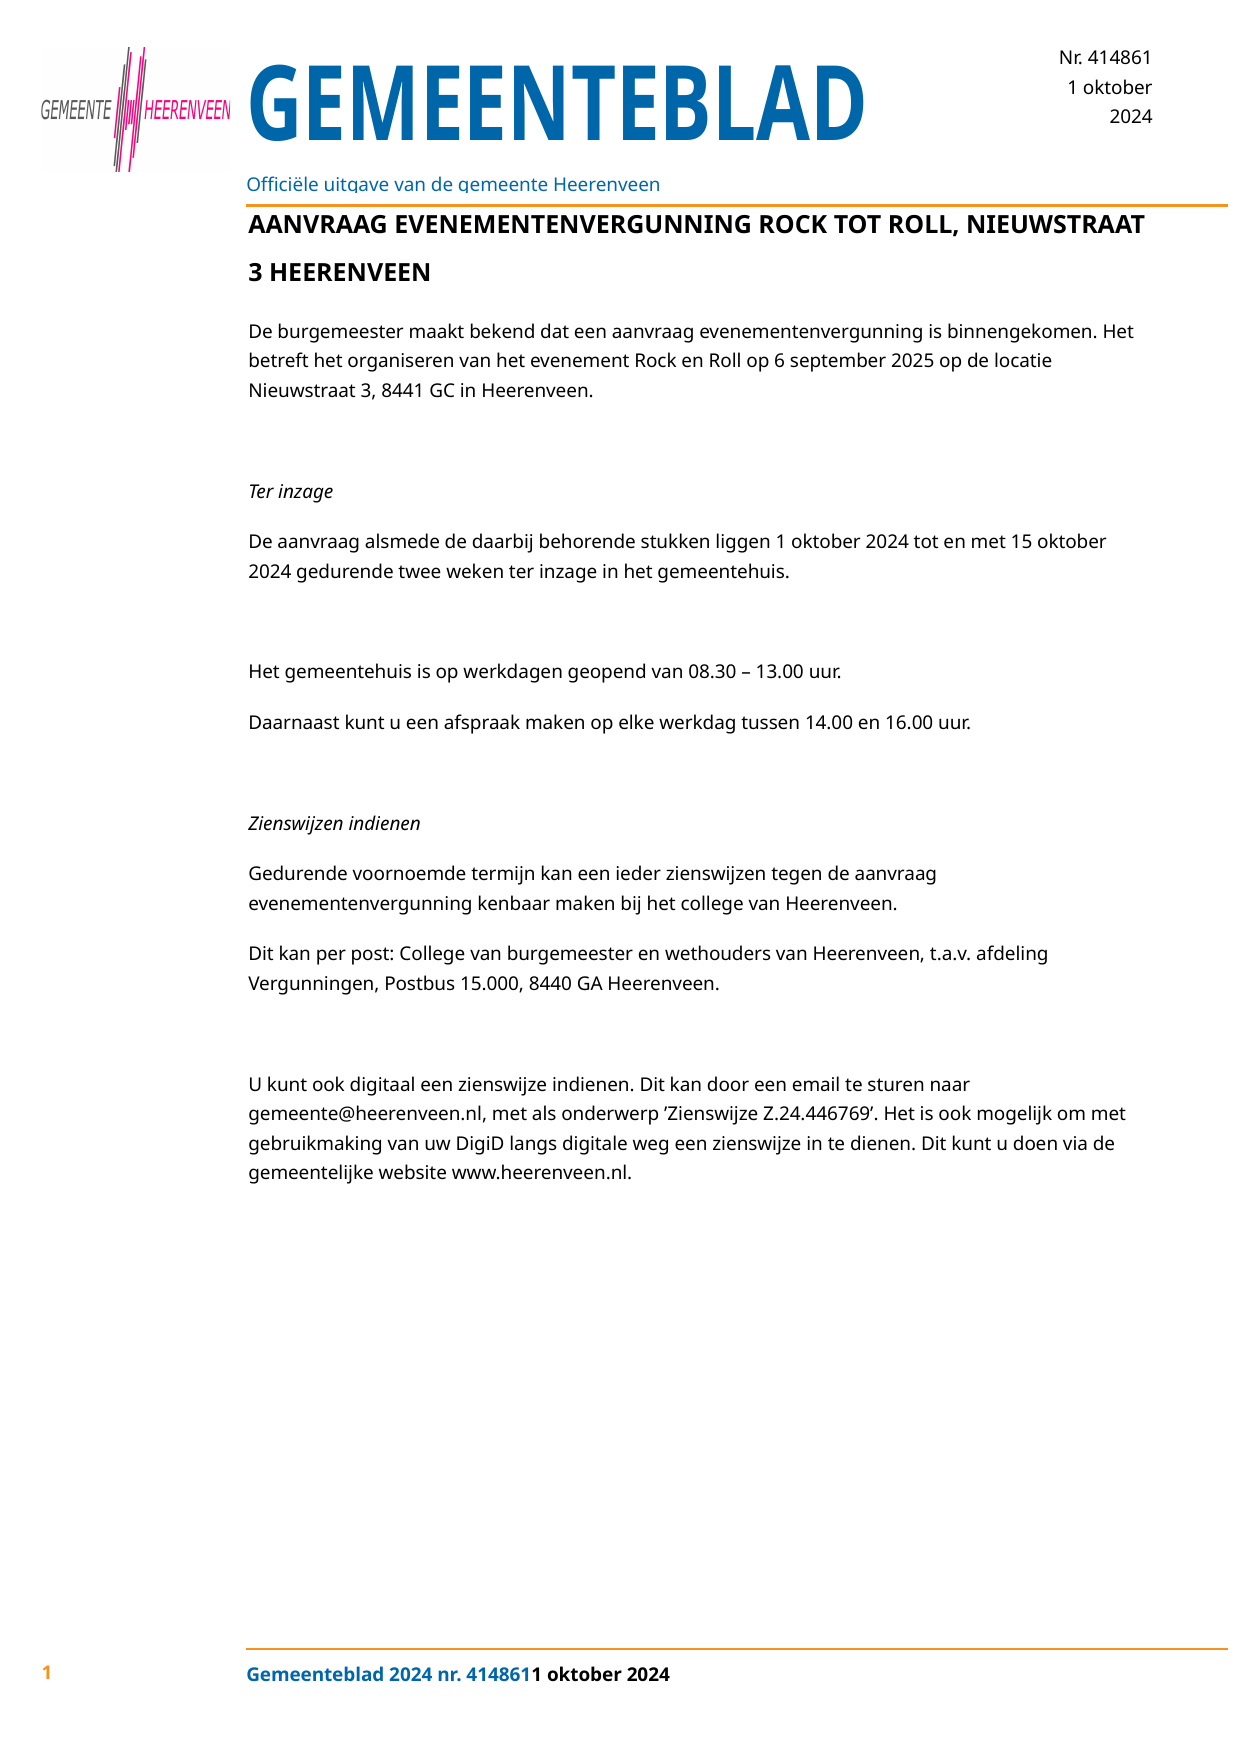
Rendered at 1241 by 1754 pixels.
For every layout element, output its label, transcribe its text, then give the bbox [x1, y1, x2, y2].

text Het gemeentehuis is op werkdagen geopend van 08.30 – 13.00 uur. [248, 659, 1152, 684]
text Gedurende voornoemde termijn kan een ieder zienswijzen tegen de aanvraag evenementenvergunning kenbaar maken bij het college van Heerenveen. [248, 860, 1152, 916]
text AANVRAAG EVENEMENTENVERGUNNING ROCK TOT ROLL, NIEUWSTRAAT 3 HEERENVEEN [248, 207, 1152, 288]
text U kunt ook digitaal een zienswijze indienen. Dit kan door een email te sturen naar gemeente@heerenveen.nl, met als onderwerp ’Zienswijze Z.24.446769’. Het is ook mogelijk om met gebruikmaking van uw DigiD langs digitale weg een zienswijze in te dienen. Dit kunt u doen via de gemeentelijke website www.heerenveen.nl. [248, 1071, 1152, 1185]
text Zienswijzen indienen [248, 810, 1152, 836]
text De burgemeester maakt bekend dat een aanvraag evenementenvergunning is binnengekomen. Het betreft het organiseren van het evenement Rock en Roll op 6 september 2025 op de locatie Nieuwstraat 3, 8441 GC in Heerenveen. [248, 318, 1152, 403]
text Dit kan per post: College van burgemeester en wethouders van Heerenveen, t.a.v. afdeling Vergunningen, Postbus 15.000, 8440 GA Heerenveen. [248, 940, 1152, 996]
text Daarnaast kunt u een afspraak maken op elke werkdag tussen 14.00 en 16.00 uur. [248, 709, 1152, 735]
text De aanvraag alsmede de daarbij behorende stukken liggen 1 oktober 2024 tot en met 15 oktober 2024 gedurende twee weken ter inzage in het gemeentehuis. [248, 528, 1152, 584]
text Ter inzage [248, 478, 1152, 504]
picture [41, 47, 231, 172]
